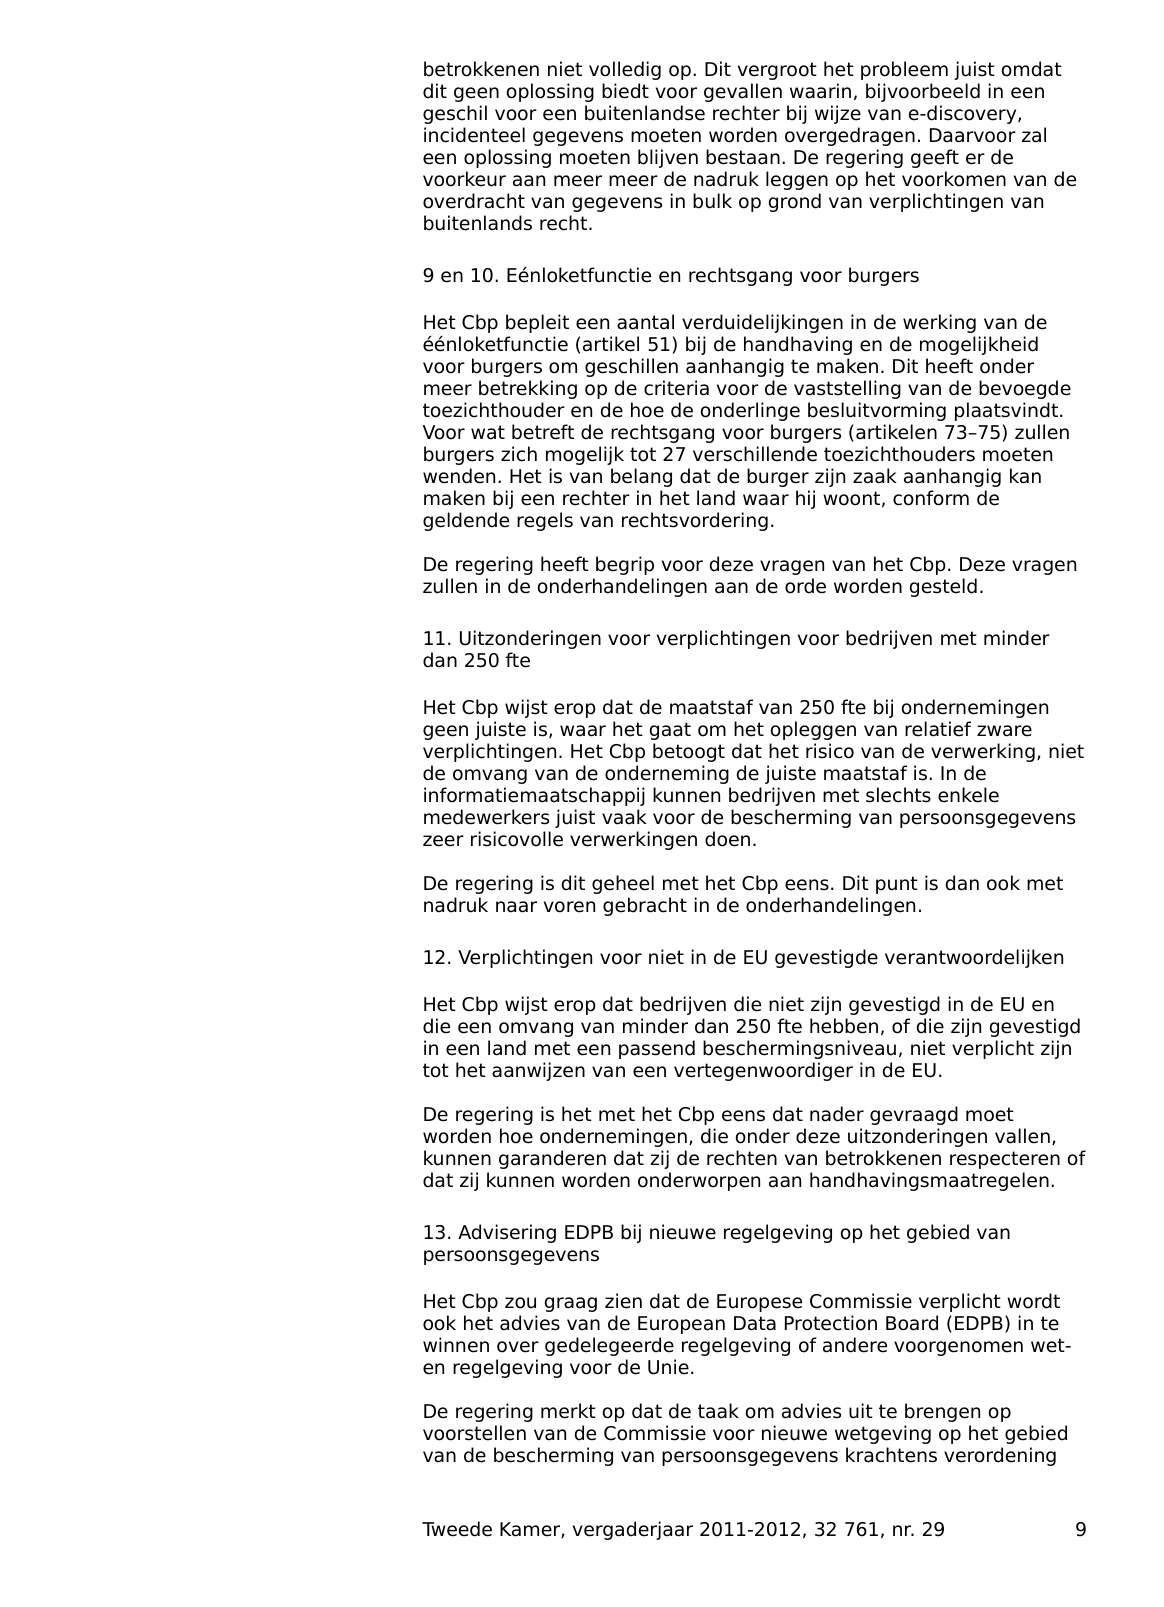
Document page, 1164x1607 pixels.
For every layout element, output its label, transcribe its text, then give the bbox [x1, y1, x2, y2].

text Het Cbp zou graag zien dat de Europese Commissie verplicht wordt ook het advies van de European Data Protection Board (EDPB) in te winnen over gedelegeerde regelgeving of andere voorgenomen wet- en regelgeving voor de Unie. [422, 1291, 1087, 1379]
text De regering merkt op dat de taak om advies uit te brengen op voorstellen van de Commissie voor nieuwe wetgeving op het gebied van de bescherming van persoonsgegevens krachtens verordening [422, 1401, 1087, 1467]
text Het Cbp wijst erop dat de maatstaf van 250 fte bij ondernemingen geen juiste is, waar het gaat om het opleggen van relatief zware verplichtingen. Het Cbp betoogt dat het risico van de verwerking, niet de omvang van de onderneming de juiste maatstaf is. In de informatiemaatschappij kunnen bedrijven met slechts enkele medewerkers juist vaak voor de bescherming van persoonsgegevens zeer risicovolle verwerkingen doen. [422, 697, 1087, 851]
subtitle 11. Uitzonderingen voor verplichtingen voor bedrijven met minder dan 250 fte [422, 628, 1087, 672]
subtitle 9 en 10. Eénloketfunctie en rechtsgang voor burgers [422, 265, 1087, 287]
subtitle 12. Verplichtingen voor niet in de EU gevestigde verantwoordelijken [422, 947, 1087, 969]
subtitle 13. Advisering EDPB bij nieuwe regelgeving op het gebied van persoonsgegevens [422, 1222, 1087, 1266]
text De regering is dit geheel met het Cbp eens. Dit punt is dan ook met nadruk naar voren gebracht in de onderhandelingen. [422, 873, 1087, 917]
text De regering is het met het Cbp eens dat nader gevraagd moet worden hoe ondernemingen, die onder deze uitzonderingen vallen, kunnen garanderen dat zij de rechten van betrokkenen respecteren of dat zij kunnen worden onderworpen aan handhavingsmaatregelen. [422, 1104, 1087, 1192]
text De regering heeft begrip voor deze vragen van het Cbp. Deze vragen zullen in de onderhandelingen aan de orde worden gesteld. [422, 554, 1087, 598]
text Het Cbp wijst erop dat bedrijven die niet zijn gevestigd in de EU en die een omvang van minder dan 250 fte hebben, of die zijn gevestigd in een land met een passend beschermingsniveau, niet verplicht zijn tot het aanwijzen van een vertegenwoordiger in de EU. [422, 994, 1087, 1082]
text Het Cbp bepleit een aantal verduidelijkingen in de werking van de éénloketfunctie (artikel 51) bij de handhaving en de mogelijkheid voor burgers om geschillen aanhangig te maken. Dit heeft onder meer betrekking op de criteria voor de vaststelling van de bevoegde toezichthouder en de hoe de onderlinge besluitvorming plaatsvindt. Voor wat betreft de rechtsgang voor burgers (artikelen 73–75) zullen burgers zich mogelijk tot 27 verschillende toezichthouders moeten wenden. Het is van belang dat de burger zijn zaak aanhangig kan maken bij een rechter in het land waar hij woont, conform de geldende regels van rechtsvordering. [422, 312, 1087, 532]
text betrokkenen niet volledig op. Dit vergroot het probleem juist omdat dit geen oplossing biedt voor gevallen waarin, bijvoorbeeld in een geschil voor een buitenlandse rechter bij wijze van e-discovery, incidenteel gegevens moeten worden overgedragen. Daarvoor zal een oplossing moeten blijven bestaan. De regering geeft er de voorkeur aan meer meer de nadruk leggen op het voorkomen van de overdracht van gegevens in bulk op grond van verplichtingen van buitenlands recht. [422, 59, 1087, 235]
